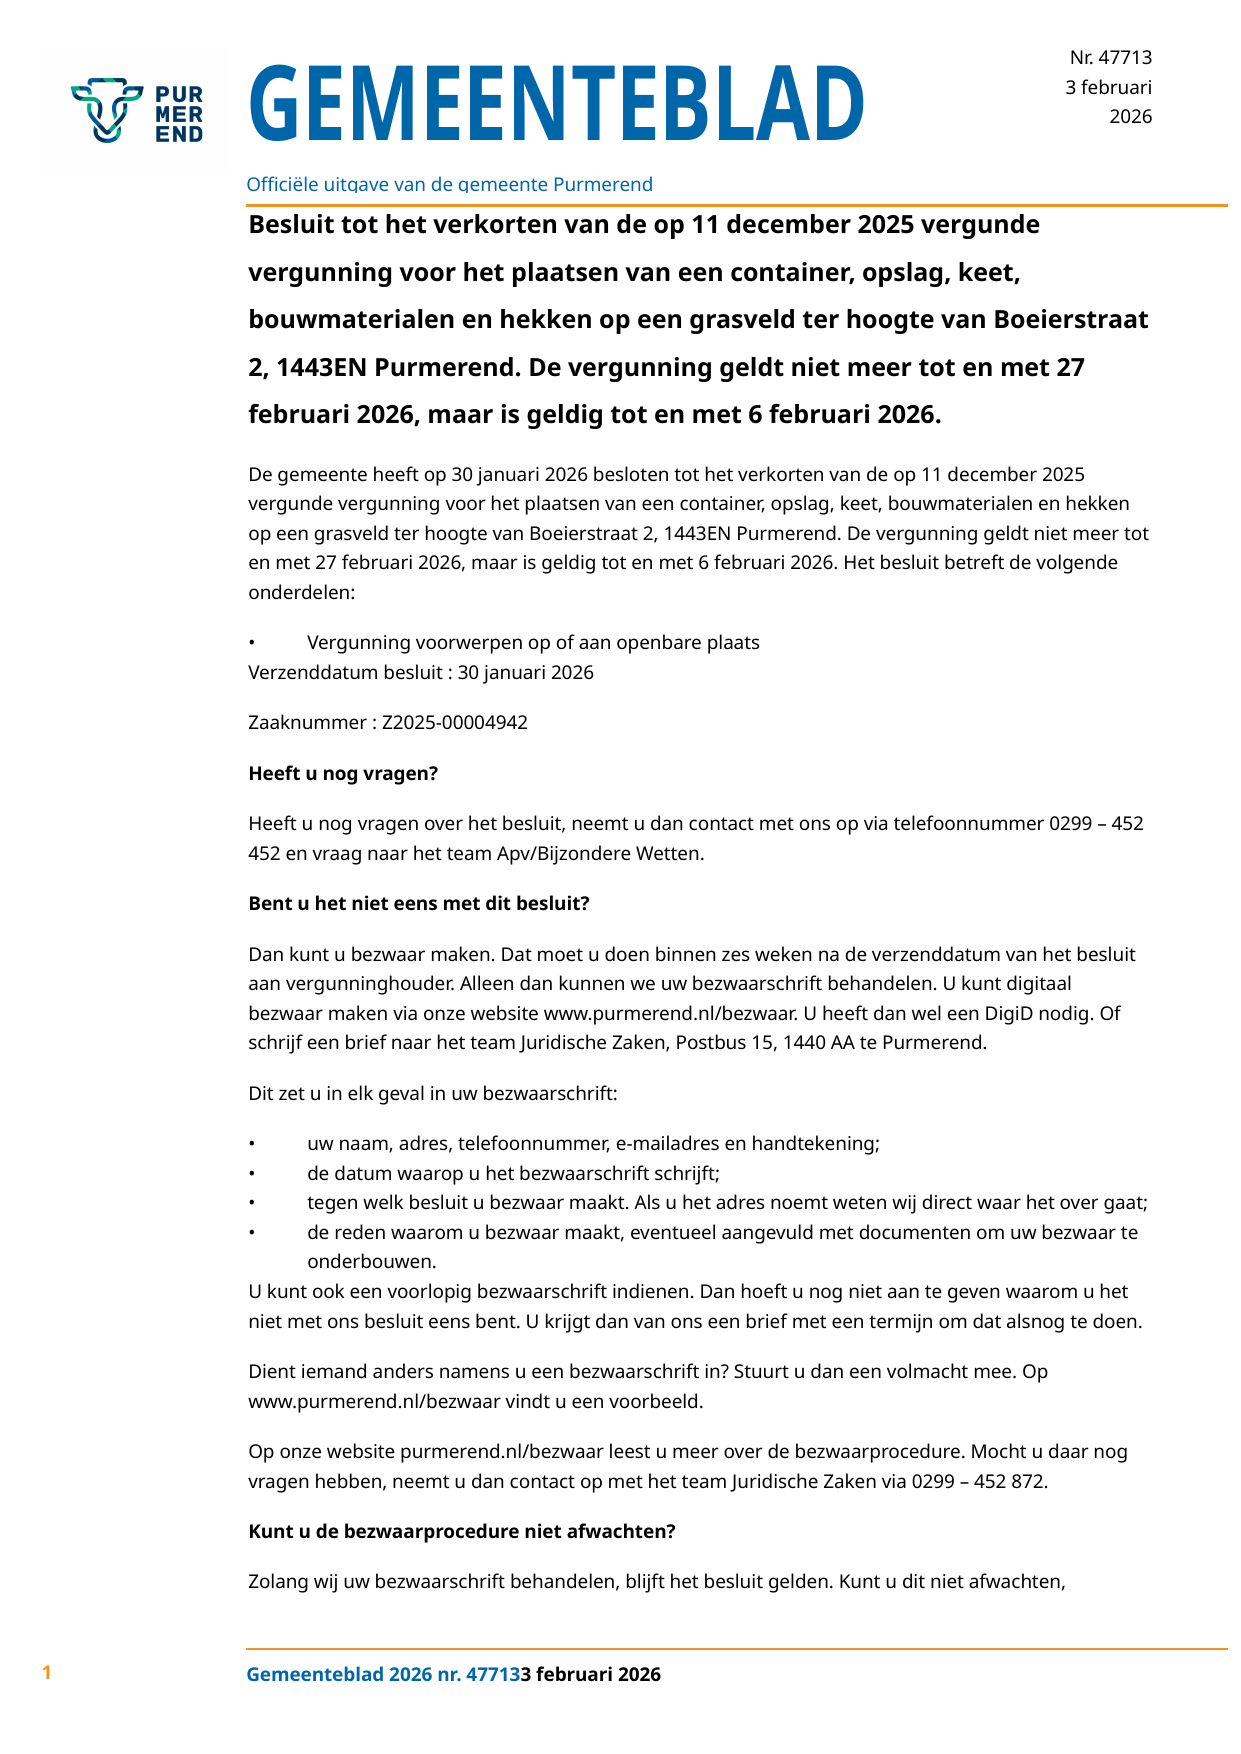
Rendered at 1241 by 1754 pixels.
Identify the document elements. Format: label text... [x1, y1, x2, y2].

text Verzenddatum besluit : 30 januari 2026 [248, 659, 1152, 685]
text U kunt ook een voorlopig bezwaarschrift indienen. Dan hoeft u nog niet aan te geven waarom u het niet met ons besluit eens bent. U krijgt dan van ons een brief met een termijn om dat alsnog te doen. [248, 1278, 1152, 1333]
text Dit zet u in elk geval in uw bezwaarschrift: [248, 1080, 1152, 1106]
text Kunt u de bezwaarprocedure niet afwachten? [248, 1518, 1152, 1544]
text Dan kunt u bezwaar maken. Dat moet u doen binnen zes weken na de verzenddatum van het besluit aan vergunninghouder. Alleen dan kunnen we uw bezwaarschrift behandelen. U kunt digitaal bezwaar maken via onze website www.purmerend.nl/bezwaar. U heeft dan wel een DigiD nodig. Of schrijf een brief naar het team Juridische Zaken, Postbus 15, 1440 AA te Purmerend. [248, 941, 1152, 1055]
text Heeft u nog vragen over het besluit, neemt u dan contact met ons op via telefoonnummer 0299 – 452 452 en vraag naar het team Apv/Bijzondere Wetten. [248, 810, 1152, 866]
text Heeft u nog vragen? [248, 760, 1152, 786]
text Besluit tot het verkorten van de op 11 december 2025 vergunde vergunning voor het plaatsen van een container, opslag, keet, bouwmaterialen en hekken op een grasveld ter hoogte van Boeierstraat 2, 1443EN Purmerend. De vergunning geldt niet meer tot en met 27 februari 2026, maar is geldig tot en met 6 februari 2026. [248, 207, 1152, 431]
list uw naam, adres, telefoonnummer, e-mailadres en handtekening; [248, 1130, 1152, 1156]
list de datum waarop u het bezwaarschrift schrijft; [248, 1160, 1152, 1186]
list de reden waarom u bezwaar maakt, eventueel aangevuld met documenten om uw bezwaar te onderbouwen. [248, 1219, 1152, 1274]
text De gemeente heeft op 30 januari 2026 besloten tot het verkorten van de op 11 december 2025 vergunde vergunning voor het plaatsen van een container, opslag, keet, bouwmaterialen en hekken op een grasveld ter hoogte van Boeierstraat 2, 1443EN Purmerend. De vergunning geldt niet meer tot en met 27 februari 2026, maar is geldig tot en met 6 februari 2026. Het besluit betreft de volgende onderdelen: [248, 461, 1152, 605]
picture [41, 47, 231, 172]
list tegen welk besluit u bezwaar maakt. Als u het adres noemt weten wij direct waar het over gaat; [248, 1189, 1152, 1215]
text Op onze website purmerend.nl/bezwaar leest u meer over de bezwaarprocedure. Mocht u daar nog vragen hebben, neemt u dan contact op met het team Juridische Zaken via 0299 – 452 872. [248, 1438, 1152, 1493]
text Zaaknummer : Z2025-00004942 [248, 709, 1152, 735]
list Vergunning voorwerpen op of aan openbare plaats [248, 629, 1152, 655]
text Zolang wij uw bezwaarschrift behandelen, blijft het besluit gelden. Kunt u dit niet afwachten, [248, 1569, 1152, 1594]
text Bent u het niet eens met dit besluit? [248, 890, 1152, 916]
text Dient iemand anders namens u een bezwaarschrift in? Stuurt u dan een volmacht mee. Op www.purmerend.nl/bezwaar vindt u een voorbeeld. [248, 1358, 1152, 1413]
